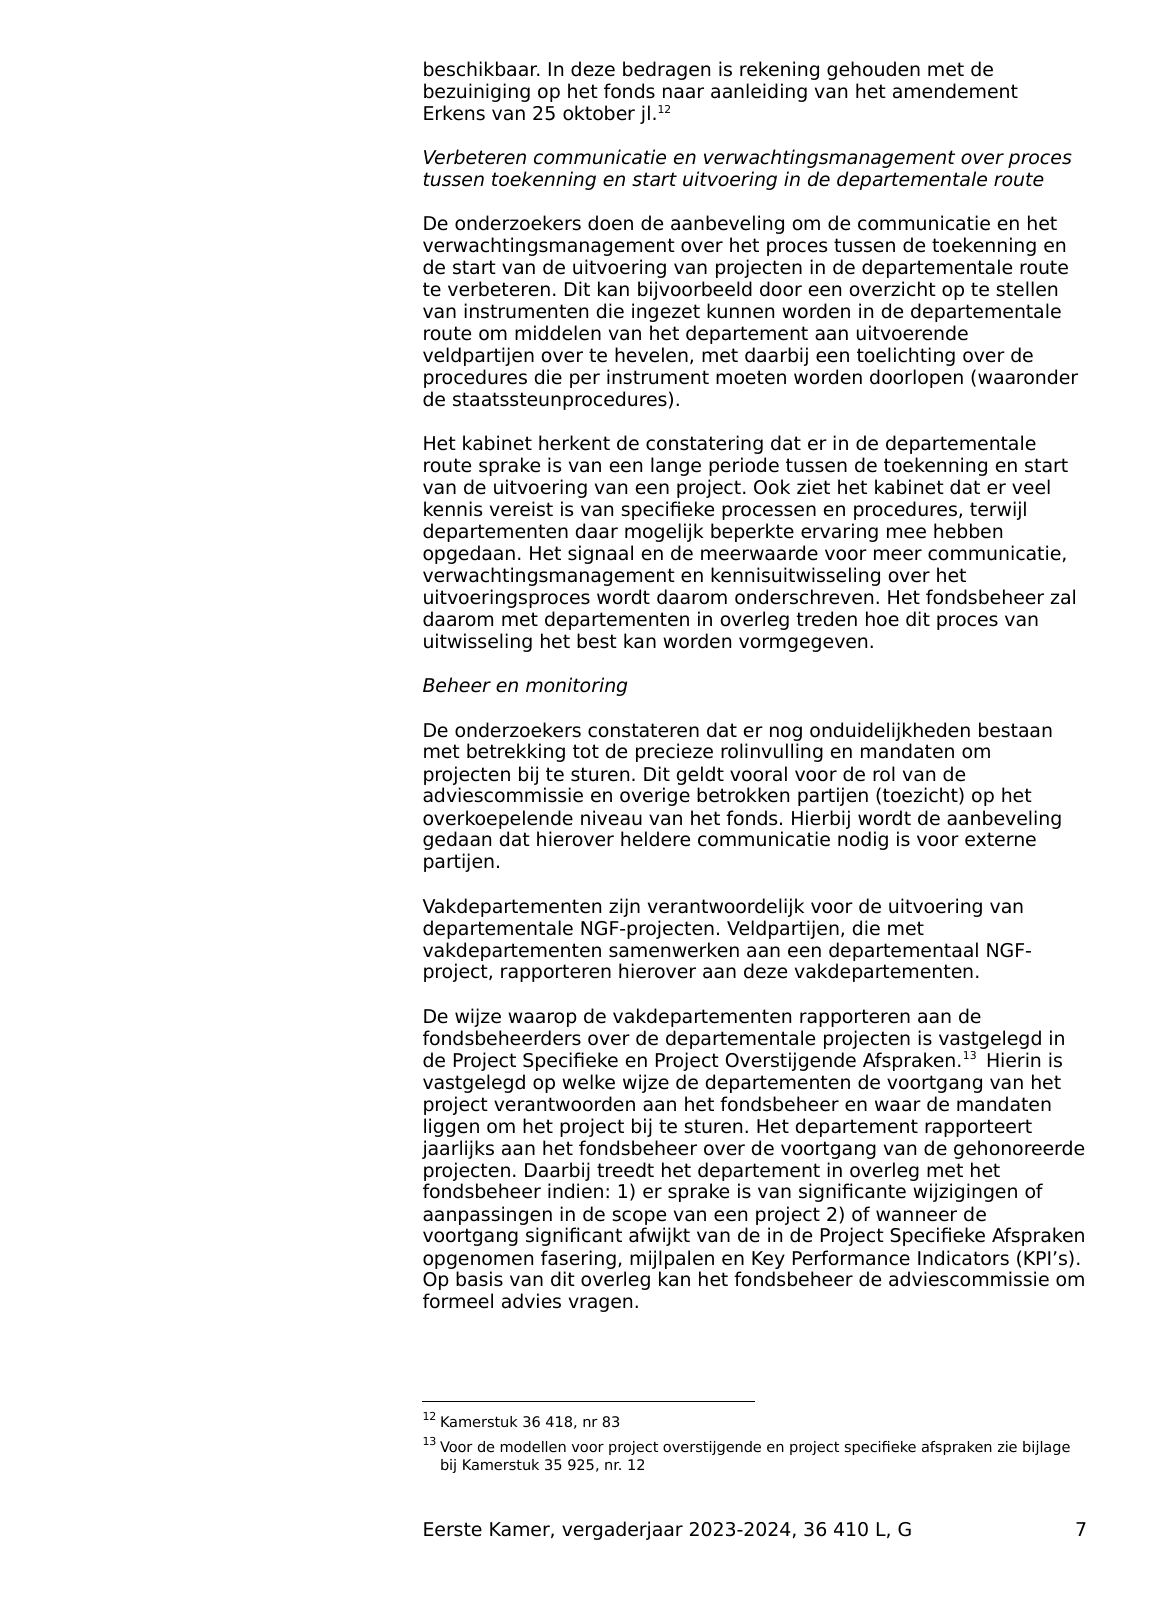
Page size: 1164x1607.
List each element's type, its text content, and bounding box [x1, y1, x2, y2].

text Kamerstuk 36 418, nr 83 [422, 1410, 1087, 1432]
text Het kabinet herkent de constatering dat er in de departementale route sprake is van een lange periode tussen de toekenning en start van de uitvoering van een project. Ook ziet het kabinet dat er veel kennis vereist is van specifieke processen en procedures, terwijl departementen daar mogelijk beperkte ervaring mee hebben opgedaan. Het signaal en de meerwaarde voor meer communicatie, verwachtingsmanagement en kennisuitwisseling over het uitvoeringsproces wordt daarom onderschreven. Het fondsbeheer zal daarom met departementen in overleg treden hoe dit proces van uitwisseling het best kan worden vormgegeven. [422, 433, 1087, 653]
text De onderzoekers doen de aanbeveling om de communicatie en het verwachtingsmanagement over het proces tussen de toekenning en de start van de uitvoering van projecten in de departementale route te verbeteren. Dit kan bijvoorbeeld door een overzicht op te stellen van instrumenten die ingezet kunnen worden in de departementale route om middelen van het departement aan uitvoerende veldpartijen over te hevelen, met daarbij een toelichting over de procedures die per instrument moeten worden doorlopen (waaronder de staatssteunprocedures). [422, 213, 1087, 411]
subtitle Beheer en monitoring [422, 675, 1087, 697]
text beschikbaar. In deze bedragen is rekening gehouden met de bezuiniging op het fonds naar aanleiding van het amendement Erkens van 25 oktober jl. [422, 59, 1087, 125]
text Voor de modellen voor project overstijgende en project specifieke afspraken zie bijlage bij Kamerstuk 35 925, nr. 12 [422, 1435, 1087, 1474]
text Vakdepartementen zijn verantwoordelijk voor de uitvoering van departementale NGF-projecten. Veldpartijen, die met vakdepartementen samenwerken aan een departementaal NGF-project, rapporteren hierover aan deze vakdepartementen. [422, 896, 1087, 983]
text Verbeteren communicatie en verwachtingsmanagement over proces tussen toekenning en start uitvoering in de departementale route [422, 147, 1087, 191]
text De onderzoekers constateren dat er nog onduidelijkheden bestaan met betrekking tot de precieze rolinvulling en mandaten om projecten bij te sturen. Dit geldt vooral voor de rol van de adviescommissie en overige betrokken partijen (toezicht) op het overkoepelende niveau van het fonds. Hierbij wordt de aanbeveling gedaan dat hierover heldere communicatie nodig is voor externe partijen. [422, 719, 1087, 873]
text De wijze waarop de vakdepartementen rapporteren aan de fondsbeheerders over de departementale projecten is vastgelegd in de Project Specifieke en Project Overstijgende Afspraken. Hierin is vastgelegd op welke wijze de departementen de voortgang van het project verantwoorden aan het fondsbeheer en waar de mandaten liggen om het project bij te sturen. Het departement rapporteert jaarlijks aan het fondsbeheer over de voortgang van de gehonoreerde projecten. Daarbij treedt het departement in overleg met het fondsbeheer indien: 1) er sprake is van significante wijzigingen of aanpassingen in de scope van een project 2) of wanneer de voortgang significant afwijkt van de in de Project Specifieke Afspraken opgenomen fasering, mijlpalen en Key Performance Indicators (KPI’s). Op basis van dit overleg kan het fondsbeheer de adviescommissie om formeel advies vragen. [422, 1006, 1087, 1313]
